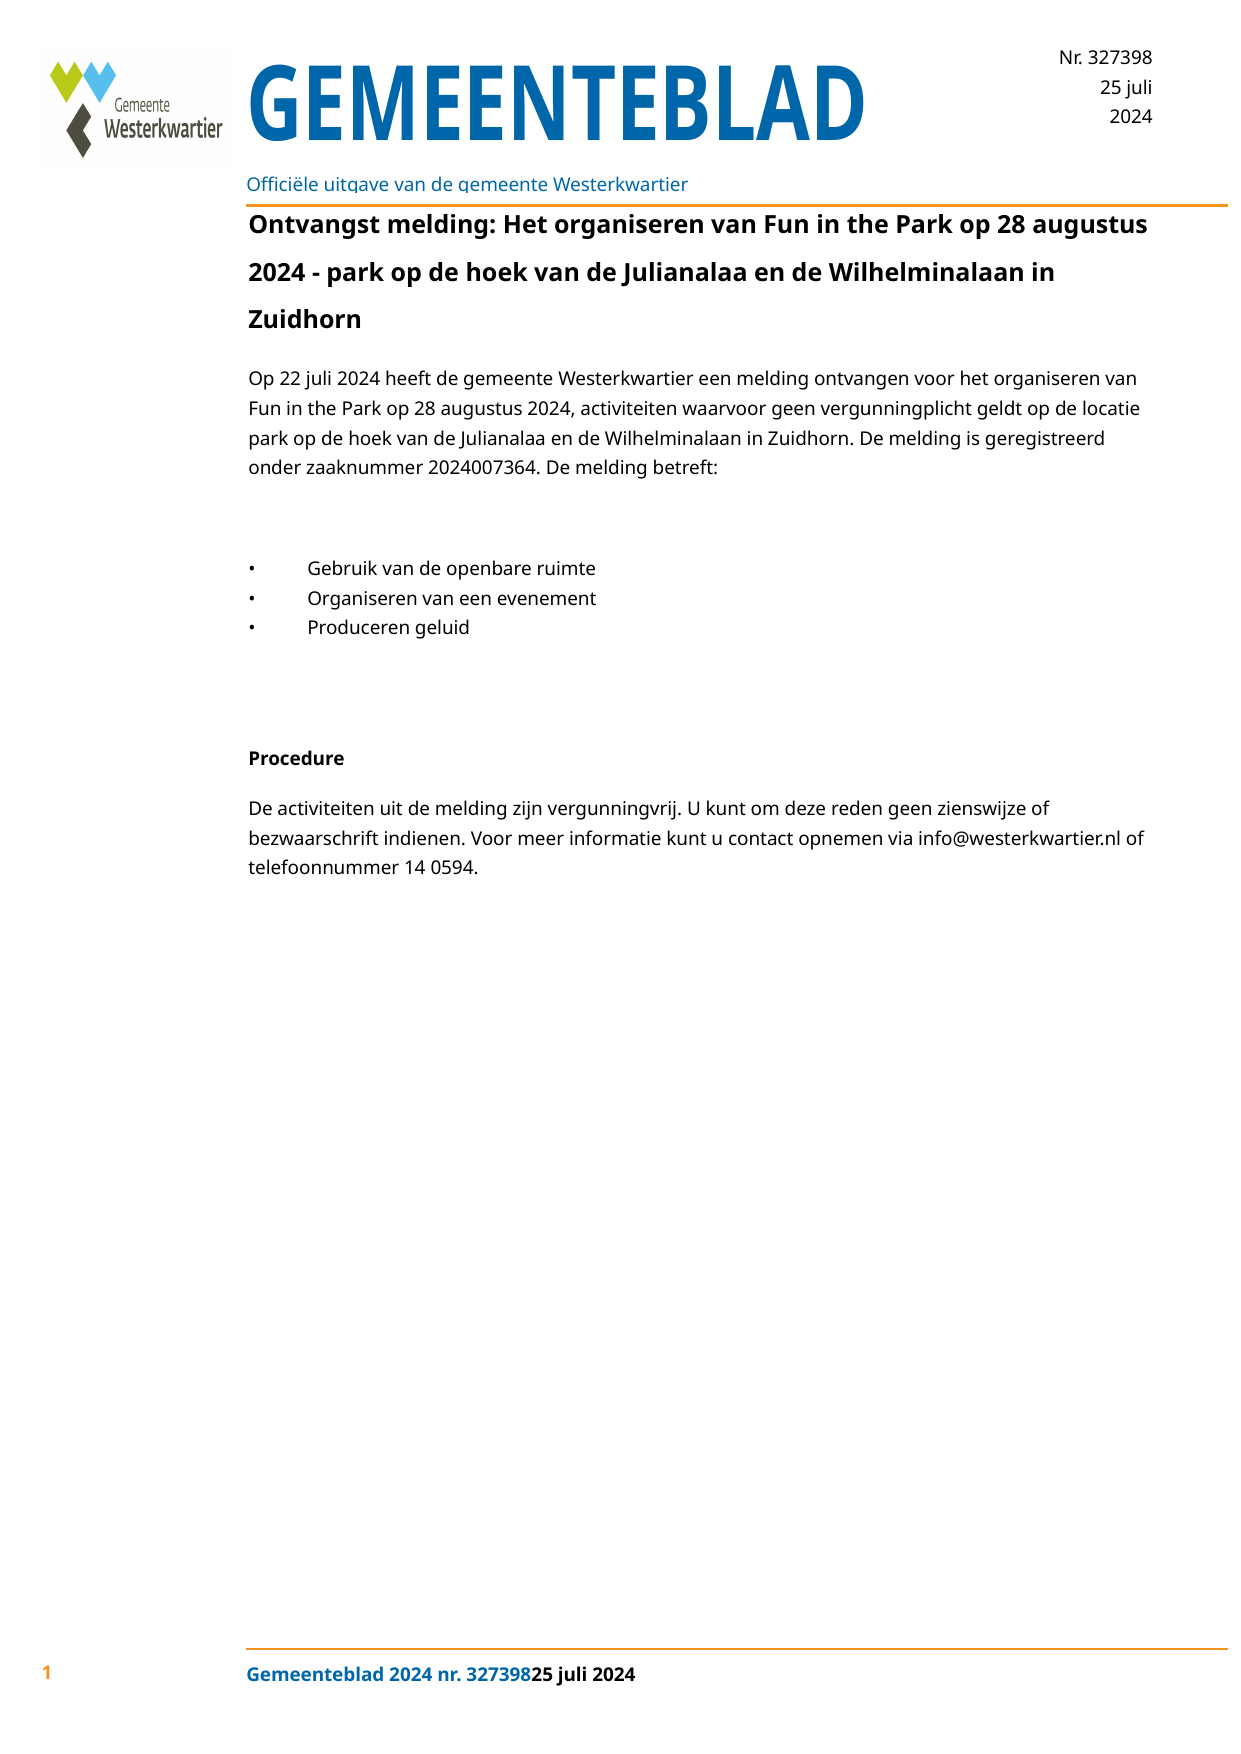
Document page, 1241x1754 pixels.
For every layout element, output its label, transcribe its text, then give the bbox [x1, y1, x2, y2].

list Gebruik van de openbare ruimte [248, 555, 1152, 581]
list Produceren geluid [248, 614, 1152, 640]
text Procedure [248, 745, 1152, 770]
text Ontvangst melding: Het organiseren van Fun in the Park op 28 augustus 2024 - park op de hoek van de Julianalaa en de Wilhelminalaan in Zuidhorn [248, 207, 1152, 336]
picture [41, 47, 231, 172]
text Op 22 juli 2024 heeft de gemeente Westerkwartier een melding ontvangen voor het organiseren van Fun in the Park op 28 augustus 2024, activiteiten waarvoor geen vergunningplicht geldt op de locatie park op de hoek van de Julianalaa en de Wilhelminalaan in Zuidhorn. De melding is geregistreerd onder zaaknummer 2024007364. De melding betreft: [248, 366, 1152, 480]
text De activiteiten uit de melding zijn vergunningvrij. U kunt om deze reden geen zienswijze of bezwaarschrift indienen. Voor meer informatie kunt u contact opnemen via info@westerkwartier.nl of telefoonnummer 14 0594. [248, 795, 1152, 880]
list Organiseren van een evenement [248, 585, 1152, 610]
